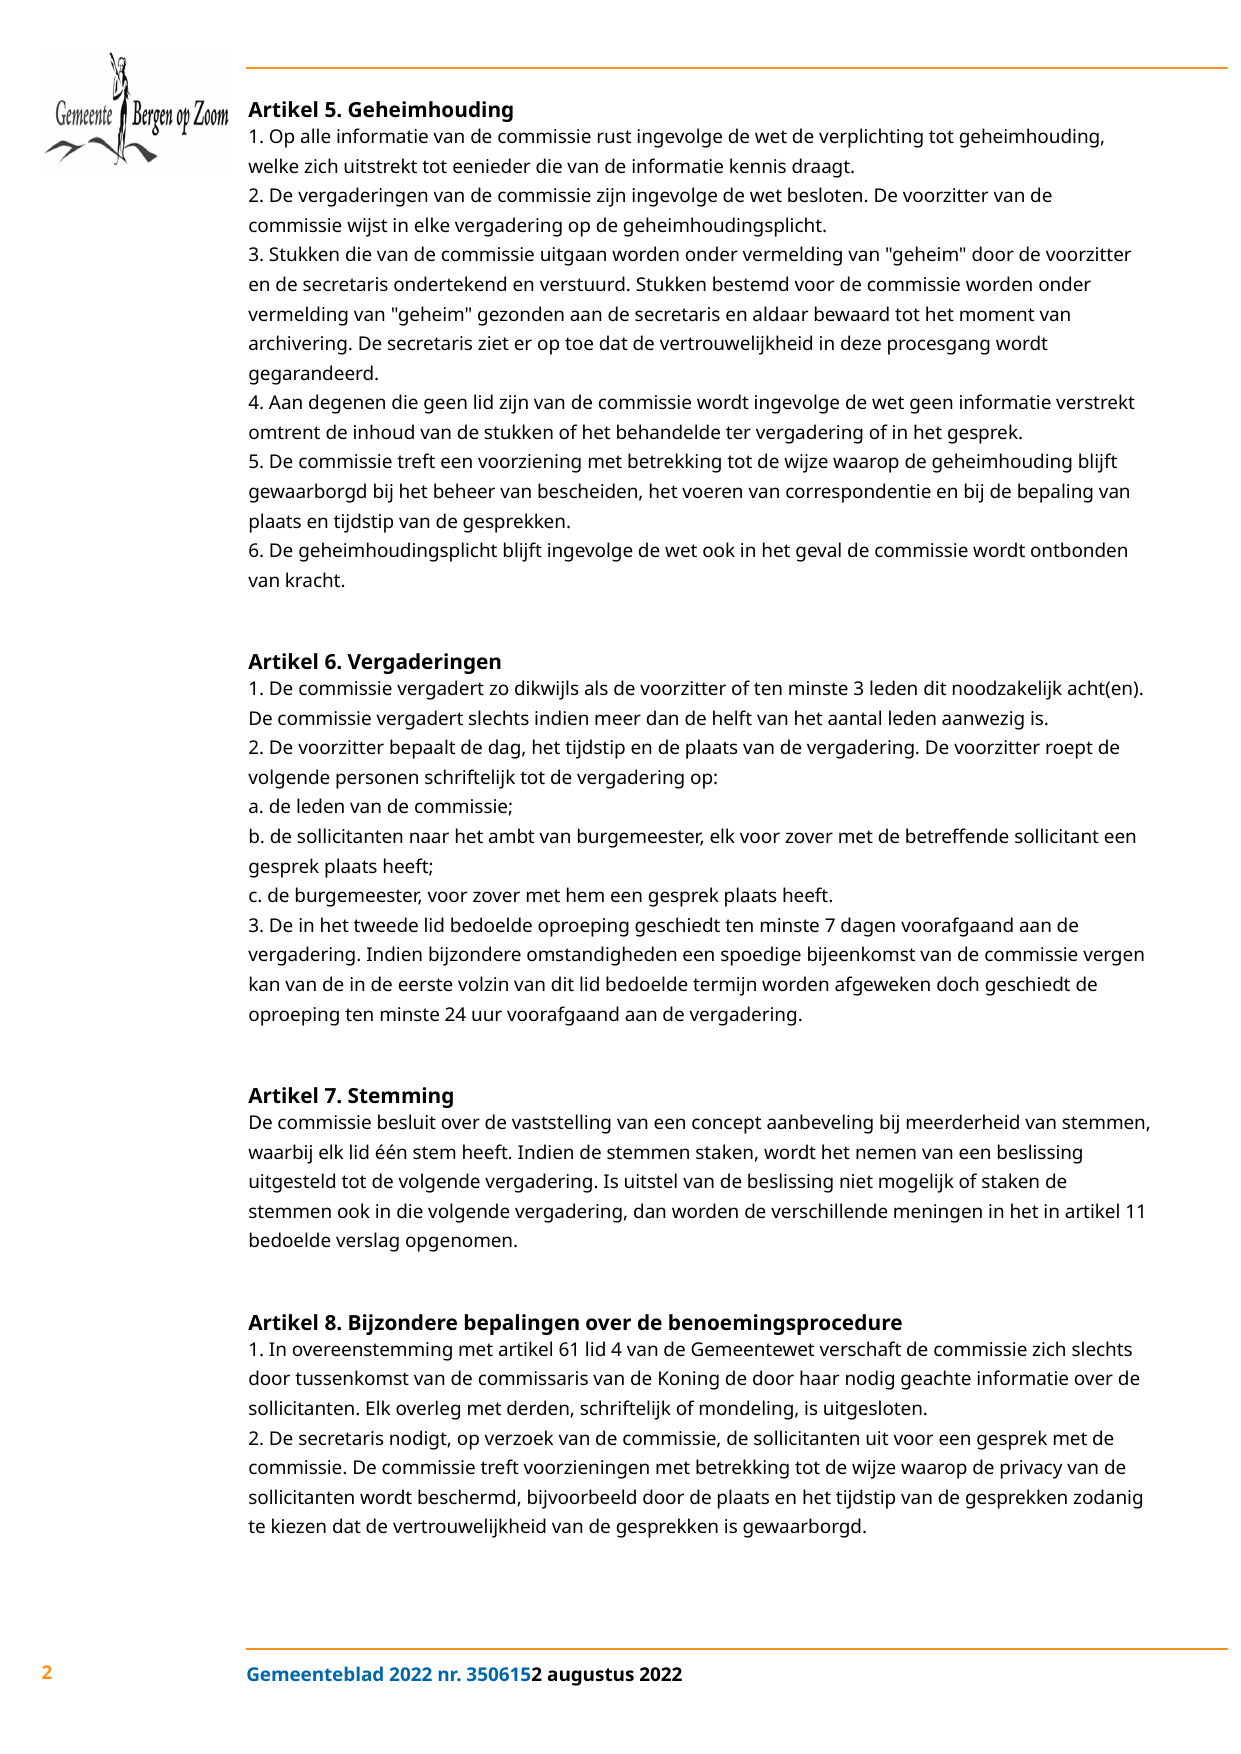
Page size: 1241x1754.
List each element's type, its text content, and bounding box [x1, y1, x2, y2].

text 3. De in het tweede lid bedoelde oproeping geschiedt ten minste 7 dagen voorafgaand aan de vergadering. Indien bijzondere omstandigheden een spoedige bijeenkomst van de commissie vergen kan van de in de eerste volzin van dit lid bedoelde termijn worden afgeweken doch geschiedt de oproeping ten minste 24 uur voorafgaand aan de vergadering. [248, 912, 1152, 1027]
text 6. De geheimhoudingsplicht blijft ingevolge de wet ook in het geval de commissie wordt ontbonden van kracht. [248, 537, 1152, 593]
text 1. Op alle informatie van de commissie rust ingevolge de wet de verplichting tot geheimhouding, welke zich uitstrekt tot eenieder die van de informatie kennis draagt. [248, 123, 1152, 178]
text 1. De commissie vergadert zo dikwijls als de voorzitter of ten minste 3 leden dit noodzakelijk acht(en). De commissie vergadert slechts indien meer dan de helft van het aantal leden aanwezig is. [248, 675, 1152, 731]
text b. de sollicitanten naar het ambt van burgemeester, elk voor zover met de betreffende sollicitant een gesprek plaats heeft; [248, 823, 1152, 879]
text c. de burgemeester, voor zover met hem een gesprek plaats heeft. [248, 882, 1152, 908]
text 5. De commissie treft een voorziening met betrekking tot de wijze waarop de geheimhouding blijft gewaarborgd bij het beheer van bescheiden, het voeren van correspondentie en bij de bepaling van plaats en tijdstip van de gesprekken. [248, 449, 1152, 533]
text Artikel 7. Stemming [248, 1081, 1152, 1109]
text 3. Stukken die van de commissie uitgaan worden onder vermelding van "geheim" door de voorzitter en de secretaris ondertekend en verstuurd. Stukken bestemd voor de commissie worden onder vermelding van "geheim" gezonden aan de secretaris en aldaar bewaard tot het moment van archivering. De secretaris ziet er op toe dat de vertrouwelijkheid in deze procesgang wordt gegarandeerd. [248, 242, 1152, 386]
text 4. Aan degenen die geen lid zijn van de commissie wordt ingevolge de wet geen informatie verstrekt omtrent de inhoud van de stukken of het behandelde ter vergadering of in het gesprek. [248, 389, 1152, 445]
text Artikel 5. Geheimhouding [248, 95, 1152, 123]
text Artikel 8. Bijzondere bepalingen over de benoemingsprocedure [248, 1308, 1152, 1336]
text 2. De voorzitter bepaalt de dag, het tijdstip en de plaats van de vergadering. De voorzitter roept de volgende personen schriftelijk tot de vergadering op: [248, 734, 1152, 790]
text 1. In overeenstemming met artikel 61 lid 4 van de Gemeentewet verschaft de commissie zich slechts door tussenkomst van de commissaris van de Koning de door haar nodig geachte informatie over de sollicitanten. Elk overleg met derden, schriftelijk of mondeling, is uitgesloten. [248, 1336, 1152, 1421]
text Artikel 6. Vergaderingen [248, 647, 1152, 675]
text 2. De secretaris nodigt, op verzoek van de commissie, de sollicitanten uit voor een gesprek met de commissie. De commissie treft voorzieningen met betrekking tot de wijze waarop de privacy van de sollicitanten wordt beschermd, bijvoorbeeld door de plaats en het tijdstip van de gesprekken zodanig te kiezen dat de vertrouwelijkheid van de gesprekken is gewaarborgd. [248, 1425, 1152, 1539]
picture [41, 47, 231, 172]
text 2. De vergaderingen van de commissie zijn ingevolge de wet besloten. De voorzitter van de commissie wijst in elke vergadering op de geheimhoudingsplicht. [248, 182, 1152, 238]
text De commissie besluit over de vaststelling van een concept aanbeveling bij meerderheid van stemmen, waarbij elk lid één stem heeft. Indien de stemmen staken, wordt het nemen van een beslissing uitgesteld tot de volgende vergadering. Is uitstel van de beslissing niet mogelijk of staken de stemmen ook in die volgende vergadering, dan worden de verschillende meningen in het in artikel 11 bedoelde verslag opgenomen. [248, 1109, 1152, 1253]
text a. de leden van de commissie; [248, 794, 1152, 819]
